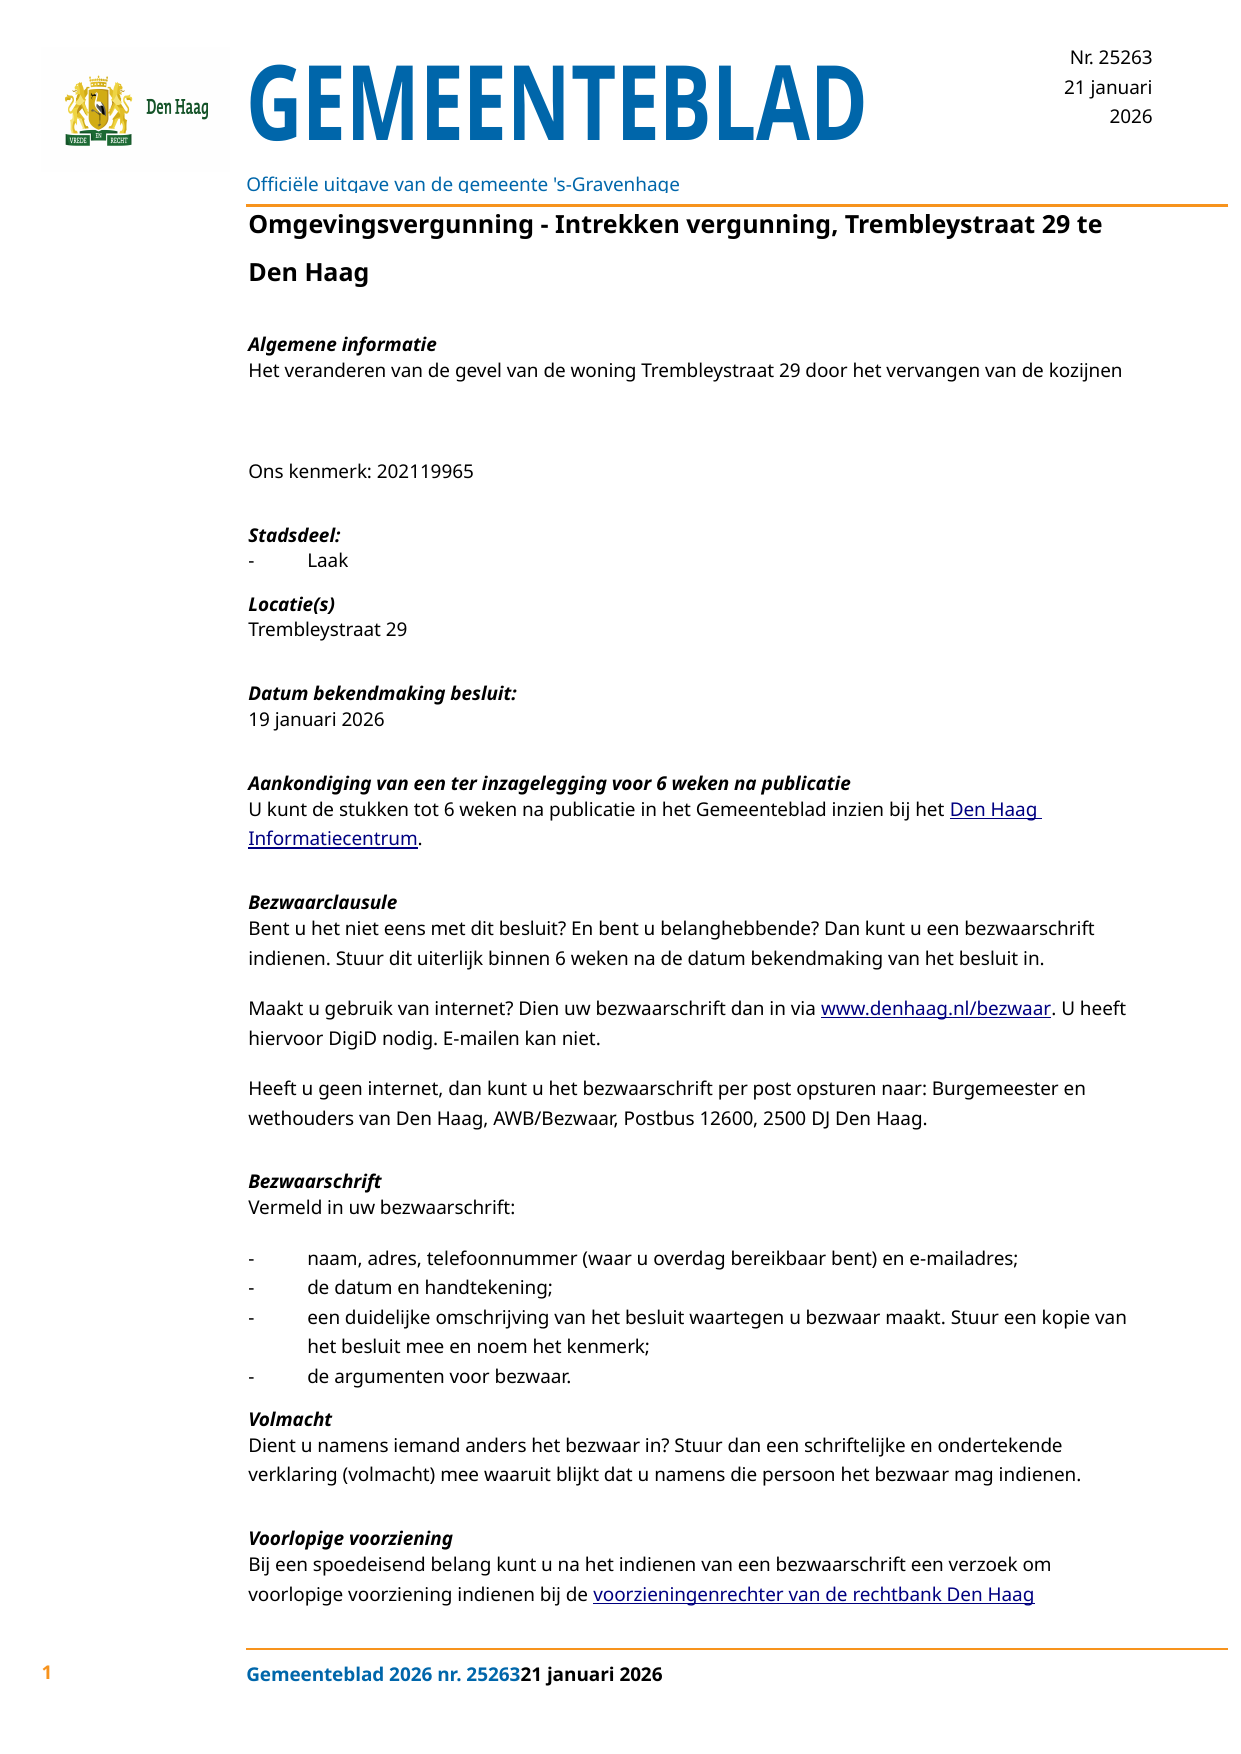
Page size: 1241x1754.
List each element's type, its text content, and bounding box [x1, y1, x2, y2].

text Omgevingsvergunning - Intrekken vergunning, Trembleystraat 29 te Den Haag [248, 207, 1152, 288]
list de datum en handtekening; [248, 1274, 1152, 1300]
text Vermeld in uw bezwaarschrift: [248, 1194, 1152, 1220]
text U kunt de stukken tot 6 weken na publicatie in het Gemeenteblad inzien bij het Den Haag Informatiecentrum. [248, 796, 1152, 851]
list naam, adres, telefoonnummer (waar u overdag bereikbaar bent) en e-mailadres; [248, 1245, 1152, 1271]
text Het veranderen van de gevel van de woning Trembleystraat 29 door het vervangen van de kozijnen [248, 357, 1152, 383]
text Voorlopige voorziening [248, 1526, 1152, 1551]
text Dient u namens iemand anders het bezwaar in? Stuur dan een schriftelijke en ondertekende verklaring (volmacht) mee waaruit blijkt dat u namens die persoon het bezwaar mag indienen. [248, 1432, 1152, 1487]
list Laak [248, 548, 1152, 573]
text Ons kenmerk: 202119965 [248, 458, 1152, 484]
text Maakt u gebruik van internet? Dien uw bezwaarschrift dan in via www.denhaag.nl/bezwaar. U heeft hiervoor DigiD nodig. E-mailen kan niet. [248, 995, 1152, 1051]
text 19 januari 2026 [248, 706, 1152, 732]
text Trembleystraat 29 [248, 617, 1152, 642]
text Bezwaarschrift [248, 1169, 1152, 1194]
text Volmacht [248, 1406, 1152, 1432]
text Algemene informatie [248, 331, 1152, 357]
list een duidelijke omschrijving van het besluit waartegen u bezwaar maakt. Stuur een kopie van het besluit mee en noem het kenmerk; [248, 1304, 1152, 1359]
text Bij een spoedeisend belang kunt u na het indienen van een bezwaarschrift een verzoek om voorlopige voorziening indienen bij de voorzieningenrechter van de rechtbank Den Haag [248, 1551, 1152, 1607]
text Aankondiging van een ter inzagelegging voor 6 weken na publicatie [248, 770, 1152, 796]
text Datum bekendmaking besluit: [248, 681, 1152, 706]
text Locatie(s) [248, 591, 1152, 617]
text Bent u het niet eens met dit besluit? En bent u belanghebbende? Dan kunt u een bezwaarschrift indienen. Stuur dit uiterlijk binnen 6 weken na de datum bekendmaking van het besluit in. [248, 915, 1152, 971]
text Stadsdeel: [248, 522, 1152, 548]
picture [41, 47, 231, 172]
text Bezwaarclausule [248, 889, 1152, 915]
list de argumenten voor bezwaar. [248, 1363, 1152, 1389]
text Heeft u geen internet, dan kunt u het bezwaarschrift per post opsturen naar: Burgemeester en wethouders van Den Haag, AWB/Bezwaar, Postbus 12600, 2500 DJ Den Haag. [248, 1075, 1152, 1131]
